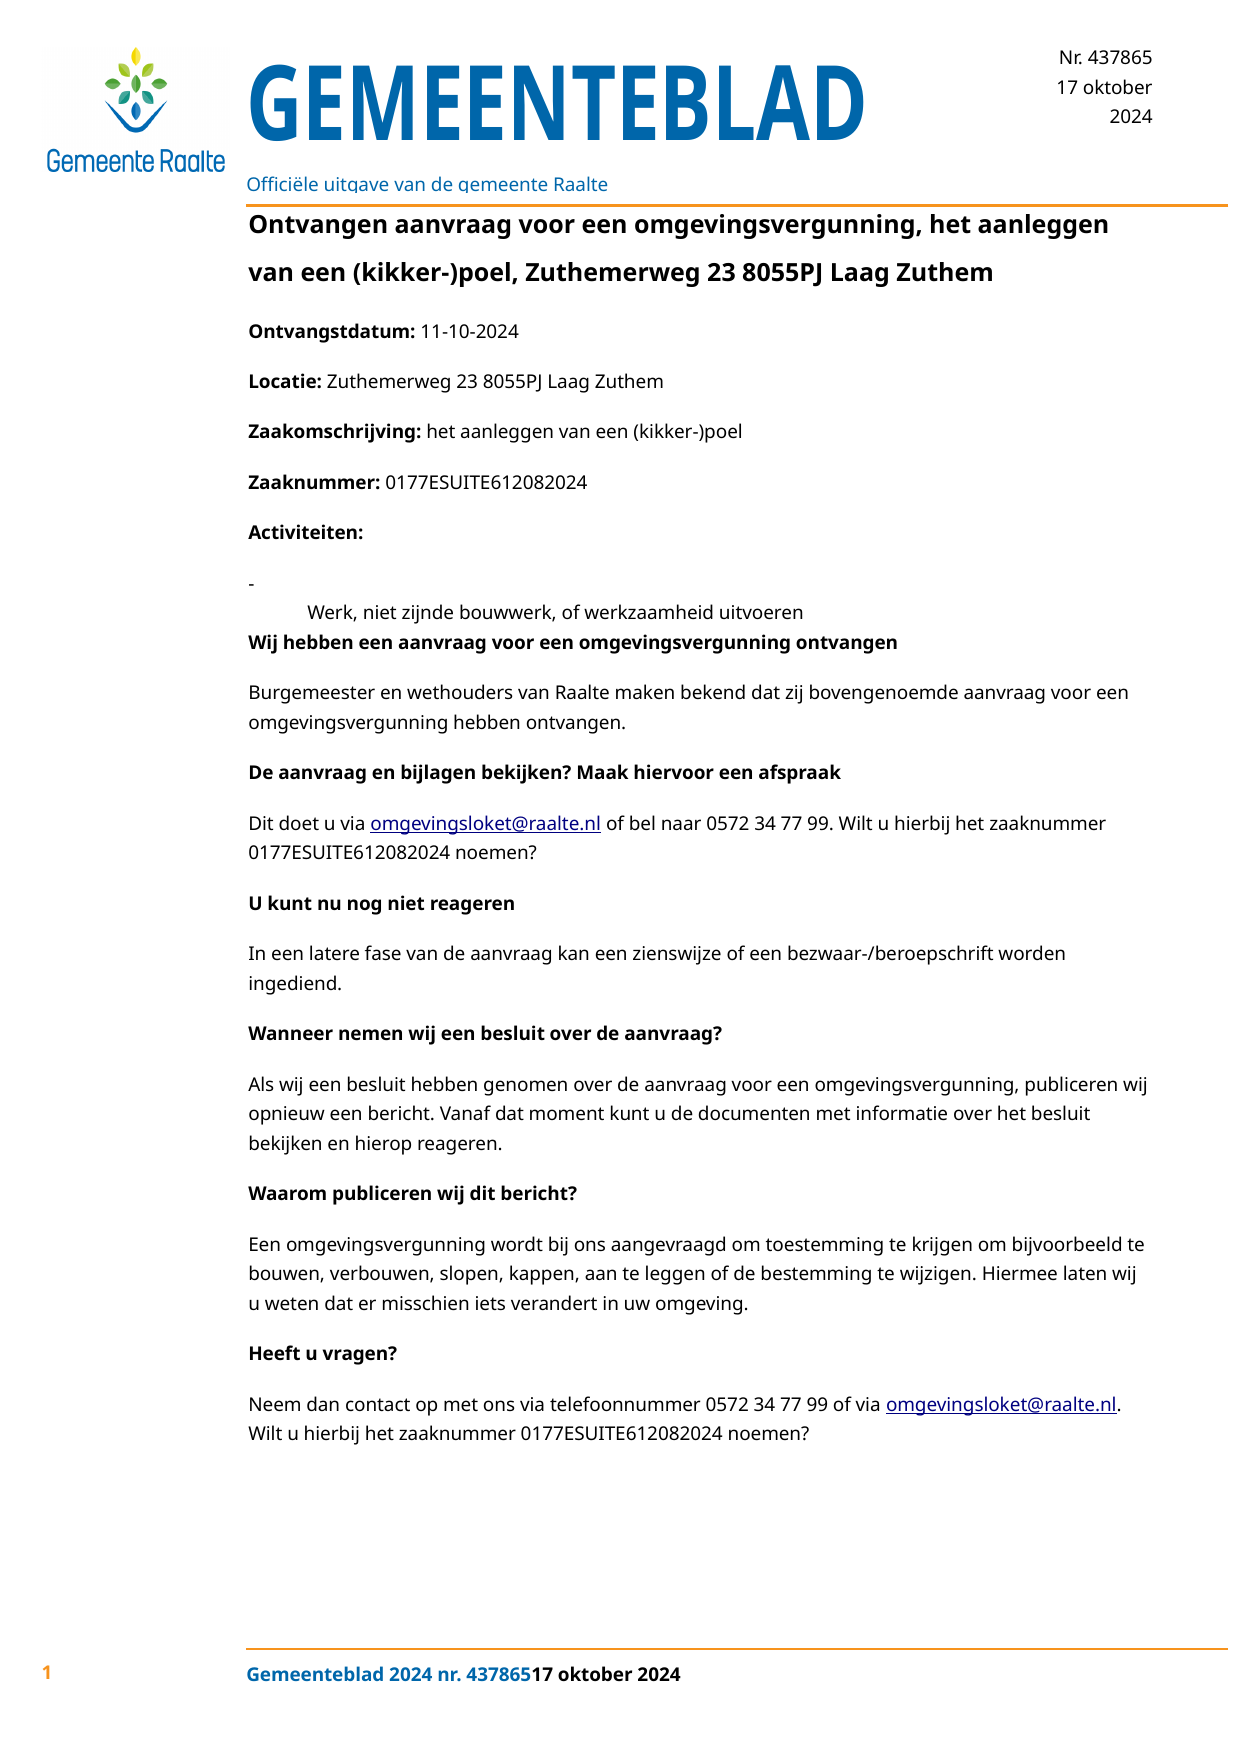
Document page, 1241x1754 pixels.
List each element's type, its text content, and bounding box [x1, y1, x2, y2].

list Werk, niet zijnde bouwwerk, of werkzaamheid uitvoeren [248, 599, 1152, 625]
text Locatie: Zuthemerweg 23 8055PJ Laag Zuthem [248, 368, 1152, 394]
text Ontvangstdatum: 11-10-2024 [248, 318, 1152, 344]
text Zaaknummer: 0177ESUITE612082024 [248, 469, 1152, 495]
text Zaakomschrijving: het aanleggen van een (kikker-)poel [248, 419, 1152, 444]
text Wij hebben een aanvraag voor een omgevingsvergunning ontvangen [248, 629, 1152, 655]
picture [41, 47, 231, 172]
text Waarom publiceren wij dit bericht? [248, 1180, 1152, 1206]
text Een omgevingsvergunning wordt bij ons aangevraagd om toestemming te krijgen om bijvoorbeeld te bouwen, verbouwen, slopen, kappen, aan te leggen of de bestemming te wijzigen. Hiermee laten wij u weten dat er misschien iets verandert in uw omgeving. [248, 1231, 1152, 1316]
text Burgemeester en wethouders van Raalte maken bekend dat zij bovengenoemde aanvraag voor een omgevingsvergunning hebben ontvangen. [248, 679, 1152, 735]
text De aanvraag en bijlagen bekijken? Maak hiervoor een afspraak [248, 759, 1152, 785]
text In een latere fase van de aanvraag kan een zienswijze of een bezwaar-/beroepschrift worden ingediend. [248, 940, 1152, 996]
text Neem dan contact op met ons via telefoonnummer 0572 34 77 99 of via omgevingsloket@raalte.nl. Wilt u hierbij het zaaknummer 0177ESUITE612082024 noemen? [248, 1391, 1152, 1446]
text Activiteiten: [248, 519, 1152, 545]
text Als wij een besluit hebben genomen over de aanvraag voor een omgevingsvergunning, publiceren wij opnieuw een bericht. Vanaf dat moment kunt u de documenten met informatie over het besluit bekijken en hierop reageren. [248, 1071, 1152, 1156]
text Wanneer nemen wij een besluit over de aanvraag? [248, 1020, 1152, 1046]
text Dit doet u via omgevingsloket@raalte.nl of bel naar 0572 34 77 99. Wilt u hierbij het zaaknummer 0177ESUITE612082024 noemen? [248, 810, 1152, 865]
text Ontvangen aanvraag voor een omgevingsvergunning, het aanleggen van een (kikker-)poel, Zuthemerweg 23 8055PJ Laag Zuthem [248, 207, 1152, 288]
text Heeft u vragen? [248, 1340, 1152, 1366]
text U kunt nu nog niet reageren [248, 890, 1152, 916]
